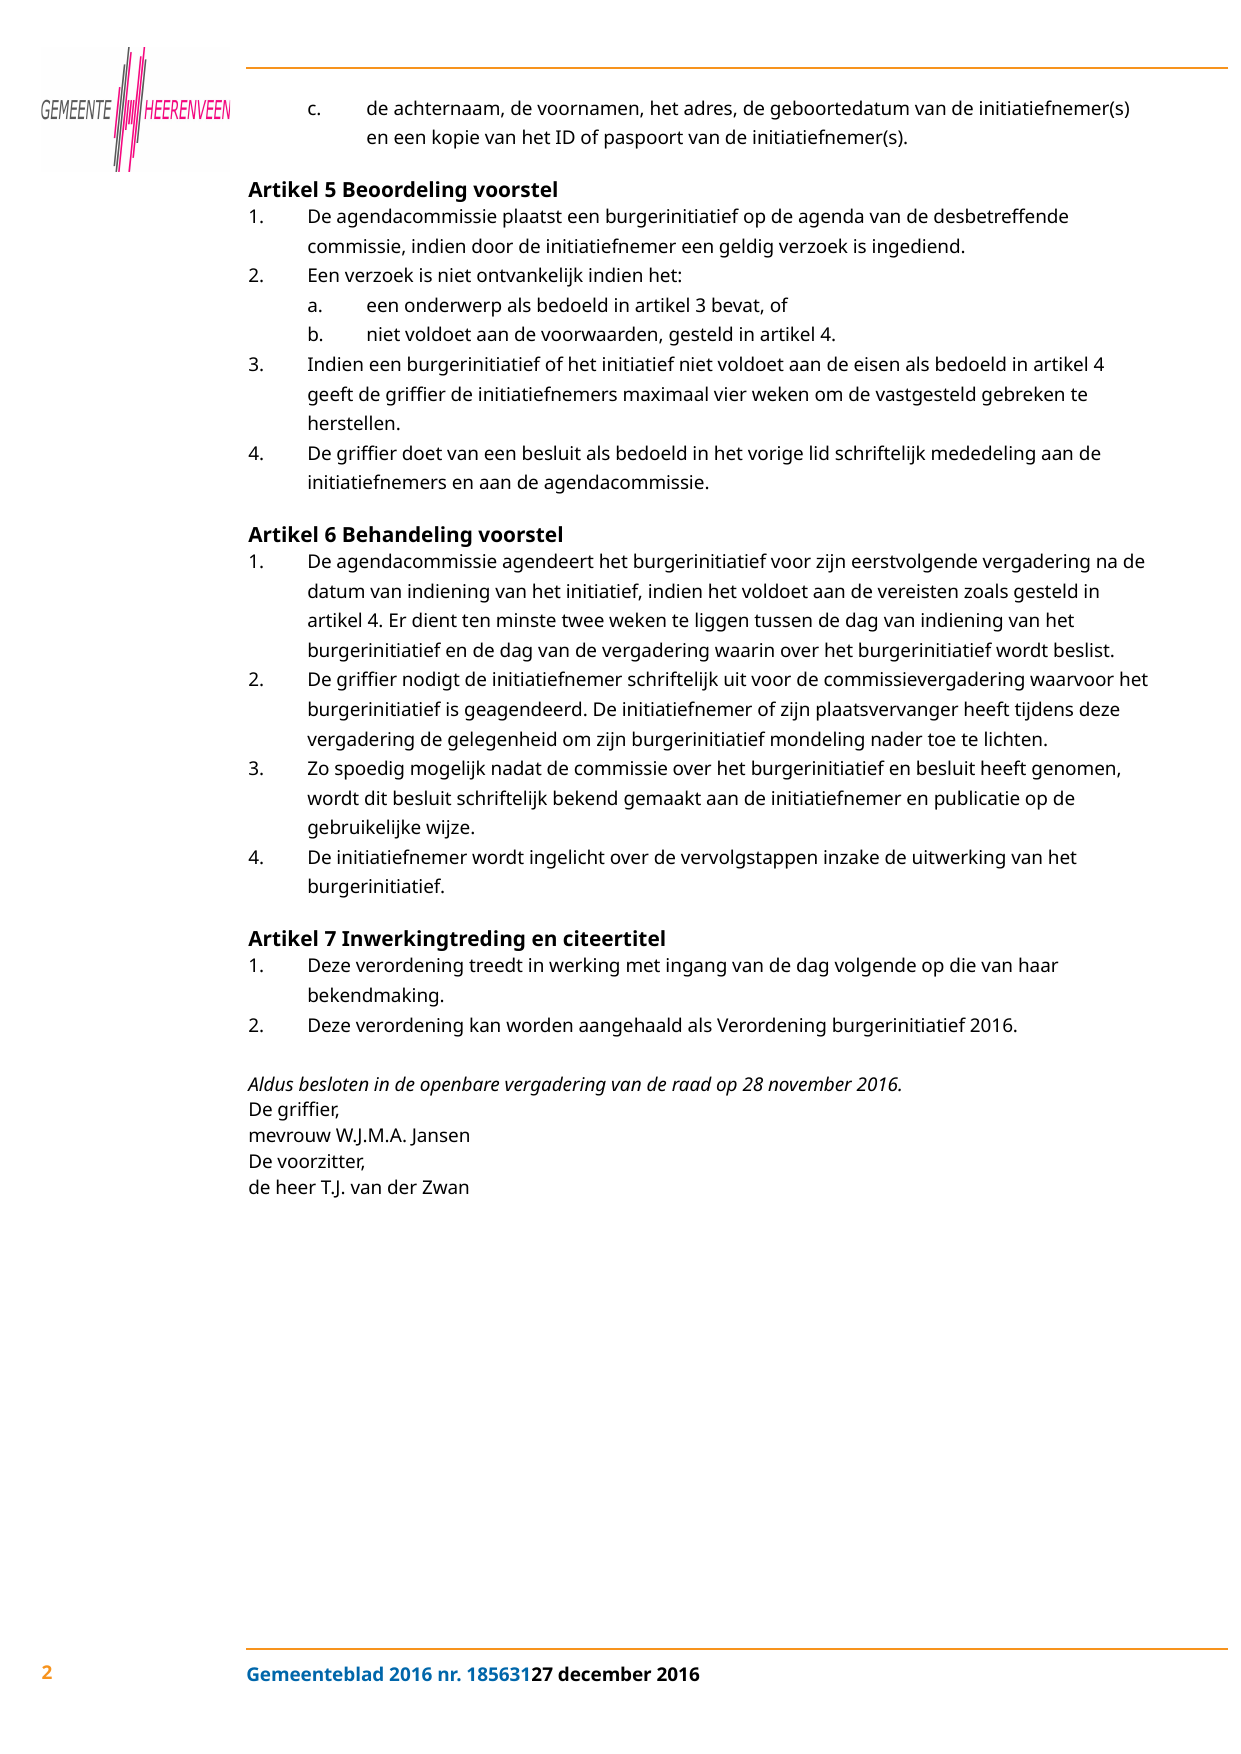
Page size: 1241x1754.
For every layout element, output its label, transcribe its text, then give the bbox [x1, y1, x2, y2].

list De griffier doet van een besluit als bedoeld in het vorige lid schriftelijk mededeling aan de initiatiefnemers en aan de agendacommissie. [248, 440, 1152, 495]
list Deze verordening treedt in werking met ingang van de dag volgende op die van haar bekendmaking. [248, 953, 1152, 1008]
list De initiatiefnemer wordt ingelicht over de vervolgstappen inzake de uitwerking van het burgerinitiatief. [248, 844, 1152, 899]
list de achternaam, de voornamen, het adres, de geboortedatum van de initiatiefnemer(s) en een kopie van het ID of paspoort van de initiatiefnemer(s). [307, 95, 1152, 150]
text mevrouw W.J.M.A. Jansen [248, 1122, 1152, 1148]
list Indien een burgerinitiatief of het initiatief niet voldoet aan de eisen als bedoeld in artikel 4 geeft de griffier de initiatiefnemers maximaal vier weken om de vastgesteld gebreken te herstellen. [248, 351, 1152, 436]
picture [41, 47, 231, 172]
list niet voldoet aan de voorwaarden, gesteld in artikel 4. [307, 322, 1152, 347]
list De agendacommissie agendeert het burgerinitiatief voor zijn eerstvolgende vergadering na de datum van indiening van het initiatief, indien het voldoet aan de vereisten zoals gesteld in artikel 4. Er dient ten minste twee weken te liggen tussen de dag van indiening van het burgerinitiatief en de dag van de vergadering waarin over het burgerinitiatief wordt beslist. [248, 548, 1152, 663]
text Artikel 7 Inwerkingtreding en citeertitel [248, 924, 1152, 953]
text Artikel 6 Behandeling voorstel [248, 520, 1152, 548]
list Een verzoek is niet ontvankelijk indien het: [248, 262, 1152, 288]
text Aldus besloten in de openbare vergadering van de raad op 28 november 2016. [248, 1071, 1152, 1097]
list Zo spoedig mogelijk nadat de commissie over het burgerinitiatief en besluit heeft genomen, wordt dit besluit schriftelijk bekend gemaakt aan de initiatiefnemer en publicatie op de gebruikelijke wijze. [248, 755, 1152, 840]
text Artikel 5 Beoordeling voorstel [248, 175, 1152, 203]
text de heer T.J. van der Zwan [248, 1174, 1152, 1199]
list een onderwerp als bedoeld in artikel 3 bevat, of [307, 292, 1152, 318]
text De griffier, [248, 1097, 1152, 1122]
list De agendacommissie plaatst een burgerinitiatief op de agenda van de desbetreffende commissie, indien door de initiatiefnemer een geldig verzoek is ingediend. [248, 203, 1152, 258]
text De voorzitter, [248, 1148, 1152, 1174]
list De griffier nodigt de initiatiefnemer schriftelijk uit voor de commissievergadering waarvoor het burgerinitiatief is geagendeerd. De initiatiefnemer of zijn plaatsvervanger heeft tijdens deze vergadering de gelegenheid om zijn burgerinitiatief mondeling nader toe te lichten. [248, 667, 1152, 752]
list Deze verordening kan worden aangehaald als Verordening burgerinitiatief 2016. [248, 1012, 1152, 1037]
